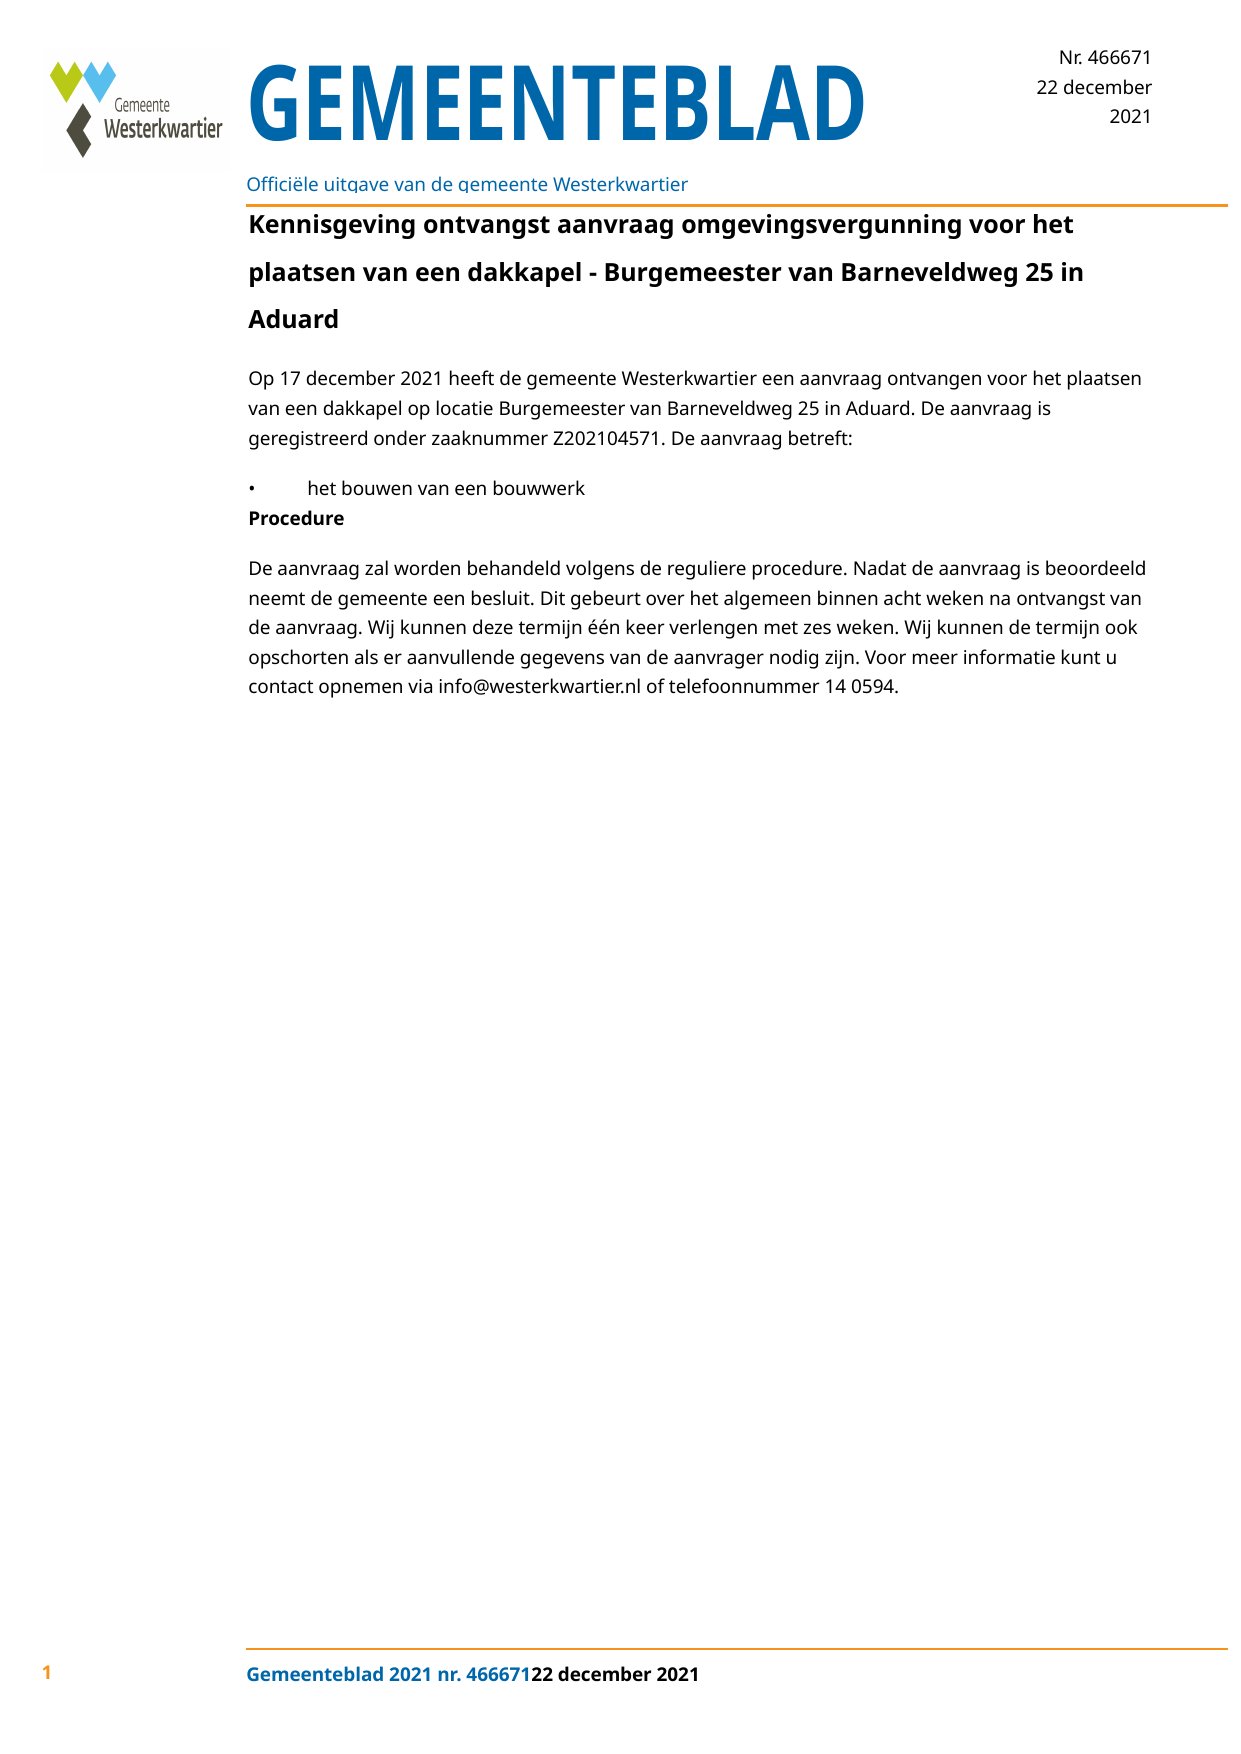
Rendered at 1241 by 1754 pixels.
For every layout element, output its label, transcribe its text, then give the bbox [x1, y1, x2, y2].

text Procedure [248, 505, 1152, 530]
picture [41, 47, 231, 172]
text Kennisgeving ontvangst aanvraag omgevingsvergunning voor het plaatsen van een dakkapel - Burgemeester van Barneveldweg 25 in Aduard [248, 207, 1152, 336]
text De aanvraag zal worden behandeld volgens de reguliere procedure. Nadat de aanvraag is beoordeeld neemt de gemeente een besluit. Dit gebeurt over het algemeen binnen acht weken na ontvangst van de aanvraag. Wij kunnen deze termijn één keer verlengen met zes weken. Wij kunnen de termijn ook opschorten als er aanvullende gegevens van de aanvrager nodig zijn. Voor meer informatie kunt u contact opnemen via info@westerkwartier.nl of telefoonnummer 14 0594. [248, 555, 1152, 699]
list het bouwen van een bouwwerk [248, 475, 1152, 501]
text Op 17 december 2021 heeft de gemeente Westerkwartier een aanvraag ontvangen voor het plaatsen van een dakkapel op locatie Burgemeester van Barneveldweg 25 in Aduard. De aanvraag is geregistreerd onder zaaknummer Z202104571. De aanvraag betreft: [248, 366, 1152, 450]
